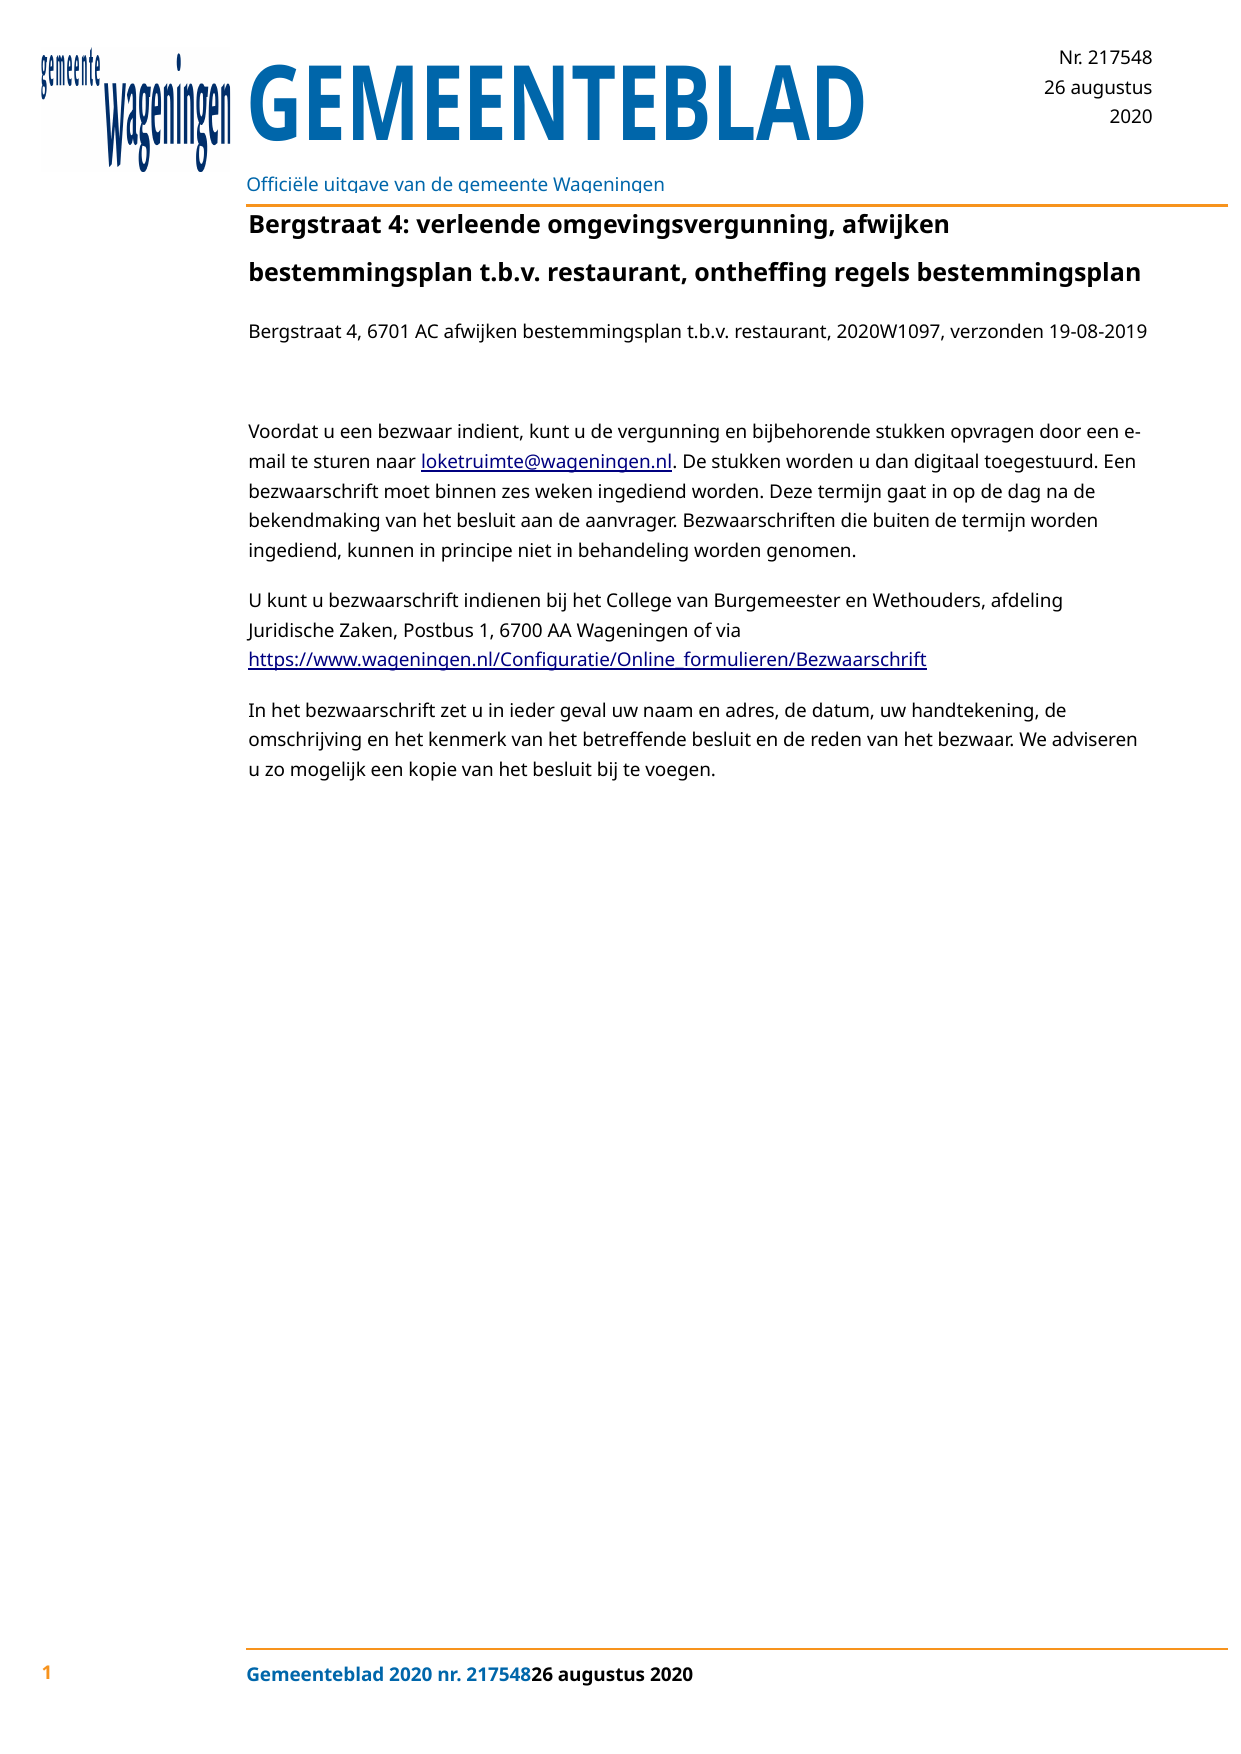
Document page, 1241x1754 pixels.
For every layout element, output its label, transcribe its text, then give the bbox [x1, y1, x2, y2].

text In het bezwaarschrift zet u in ieder geval uw naam en adres, de datum, uw handtekening, de omschrijving en het kenmerk van het betreffende besluit en de reden van het bezwaar. We adviseren u zo mogelijk een kopie van het besluit bij te voegen. [248, 697, 1152, 782]
text U kunt u bezwaarschrift indienen bij het College van Burgemeester en Wethouders, afdeling Juridische Zaken, Postbus 1, 6700 AA Wageningen of via https://www.wageningen.nl/Configuratie/Online_formulieren/Bezwaarschrift [248, 587, 1152, 672]
text Bergstraat 4: verleende omgevingsvergunning, afwijken bestemmingsplan t.b.v. restaurant, ontheffing regels bestemmingsplan [248, 207, 1152, 288]
text Bergstraat 4, 6701 AC afwijken bestemmingsplan t.b.v. restaurant, 2020W1097, verzonden 19-08-2019 [248, 318, 1152, 344]
text Voordat u een bezwaar indient, kunt u de vergunning en bijbehorende stukken opvragen door een e-mail te sturen naar loketruimte@wageningen.nl. De stukken worden u dan digitaal toegestuurd. Een bezwaarschrift moet binnen zes weken ingediend worden. Deze termijn gaat in op de dag na de bekendmaking van het besluit aan de aanvrager. Bezwaarschriften die buiten de termijn worden ingediend, kunnen in principe niet in behandeling worden genomen. [248, 419, 1152, 563]
picture [41, 47, 231, 172]
